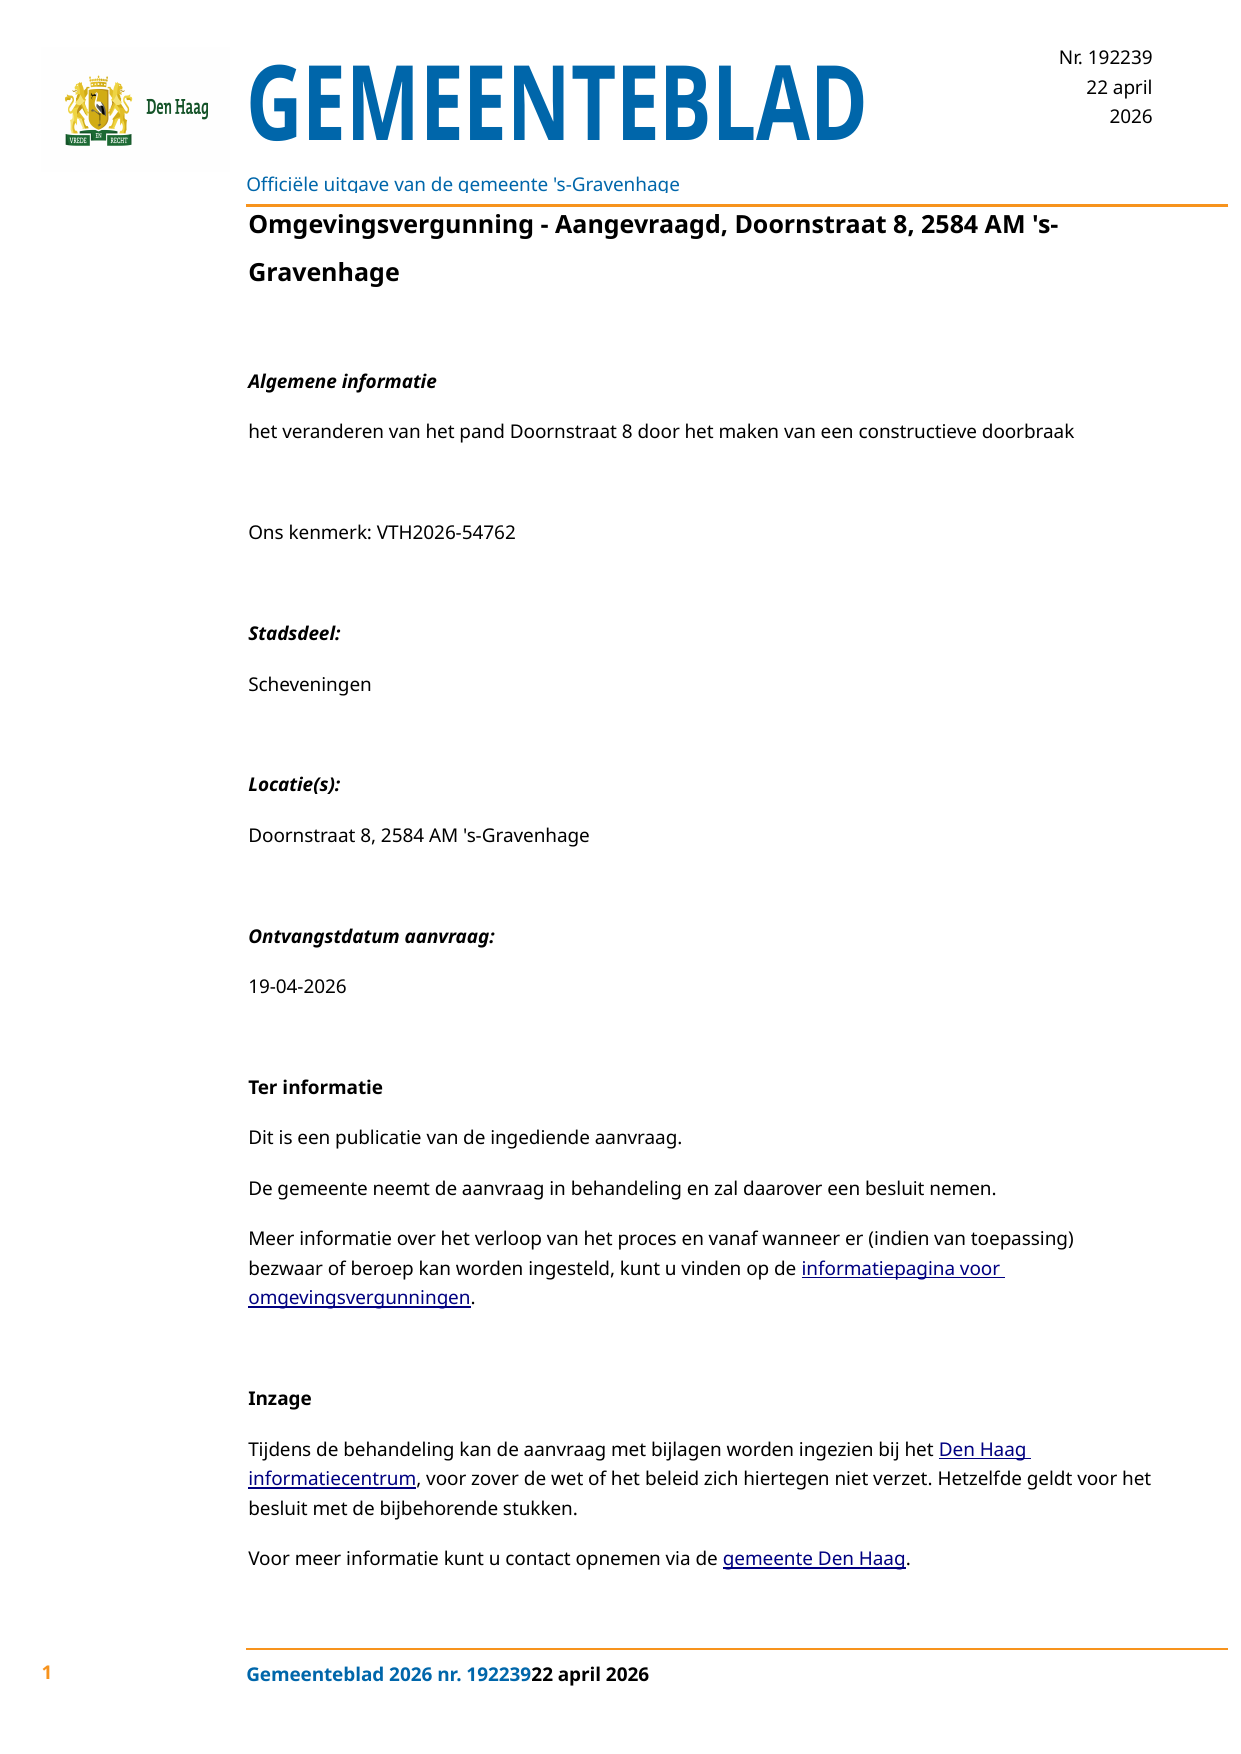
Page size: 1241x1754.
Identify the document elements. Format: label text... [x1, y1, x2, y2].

text Meer informatie over het verloop van het proces en vanaf wanneer er (indien van toepassing) bezwaar of beroep kan worden ingesteld, kunt u vinden op de informatiepagina voor omgevingsvergunningen. [248, 1225, 1152, 1310]
text Locatie(s): [248, 772, 1152, 797]
text Ontvangstdatum aanvraag: [248, 923, 1152, 949]
text Scheveningen [248, 671, 1152, 697]
text Doornstraat 8, 2584 AM 's-Gravenhage [248, 822, 1152, 848]
text het veranderen van het pand Doornstraat 8 door het maken van een constructieve doorbraak [248, 419, 1152, 444]
text Voor meer informatie kunt u contact opnemen via de gemeente Den Haag. [248, 1545, 1152, 1571]
text Tijdens de behandeling kan de aanvraag met bijlagen worden ingezien bij het Den Haag informatiecentrum, voor zover de wet of het beleid zich hiertegen niet verzet. Hetzelfde geldt voor het besluit met de bijbehorende stukken. [248, 1436, 1152, 1521]
text Omgevingsvergunning - Aangevraagd, Doornstraat 8, 2584 AM 's-Gravenhage [248, 207, 1152, 288]
text De gemeente neemt de aanvraag in behandeling en zal daarover een besluit nemen. [248, 1175, 1152, 1201]
text Dit is een publicatie van de ingediende aanvraag. [248, 1124, 1152, 1150]
text Ons kenmerk: VTH2026-54762 [248, 519, 1152, 545]
text Ter informatie [248, 1074, 1152, 1100]
picture [41, 47, 231, 172]
text 19-04-2026 [248, 973, 1152, 999]
text Stadsdeel: [248, 620, 1152, 646]
text Inzage [248, 1385, 1152, 1411]
text Algemene informatie [248, 368, 1152, 394]
